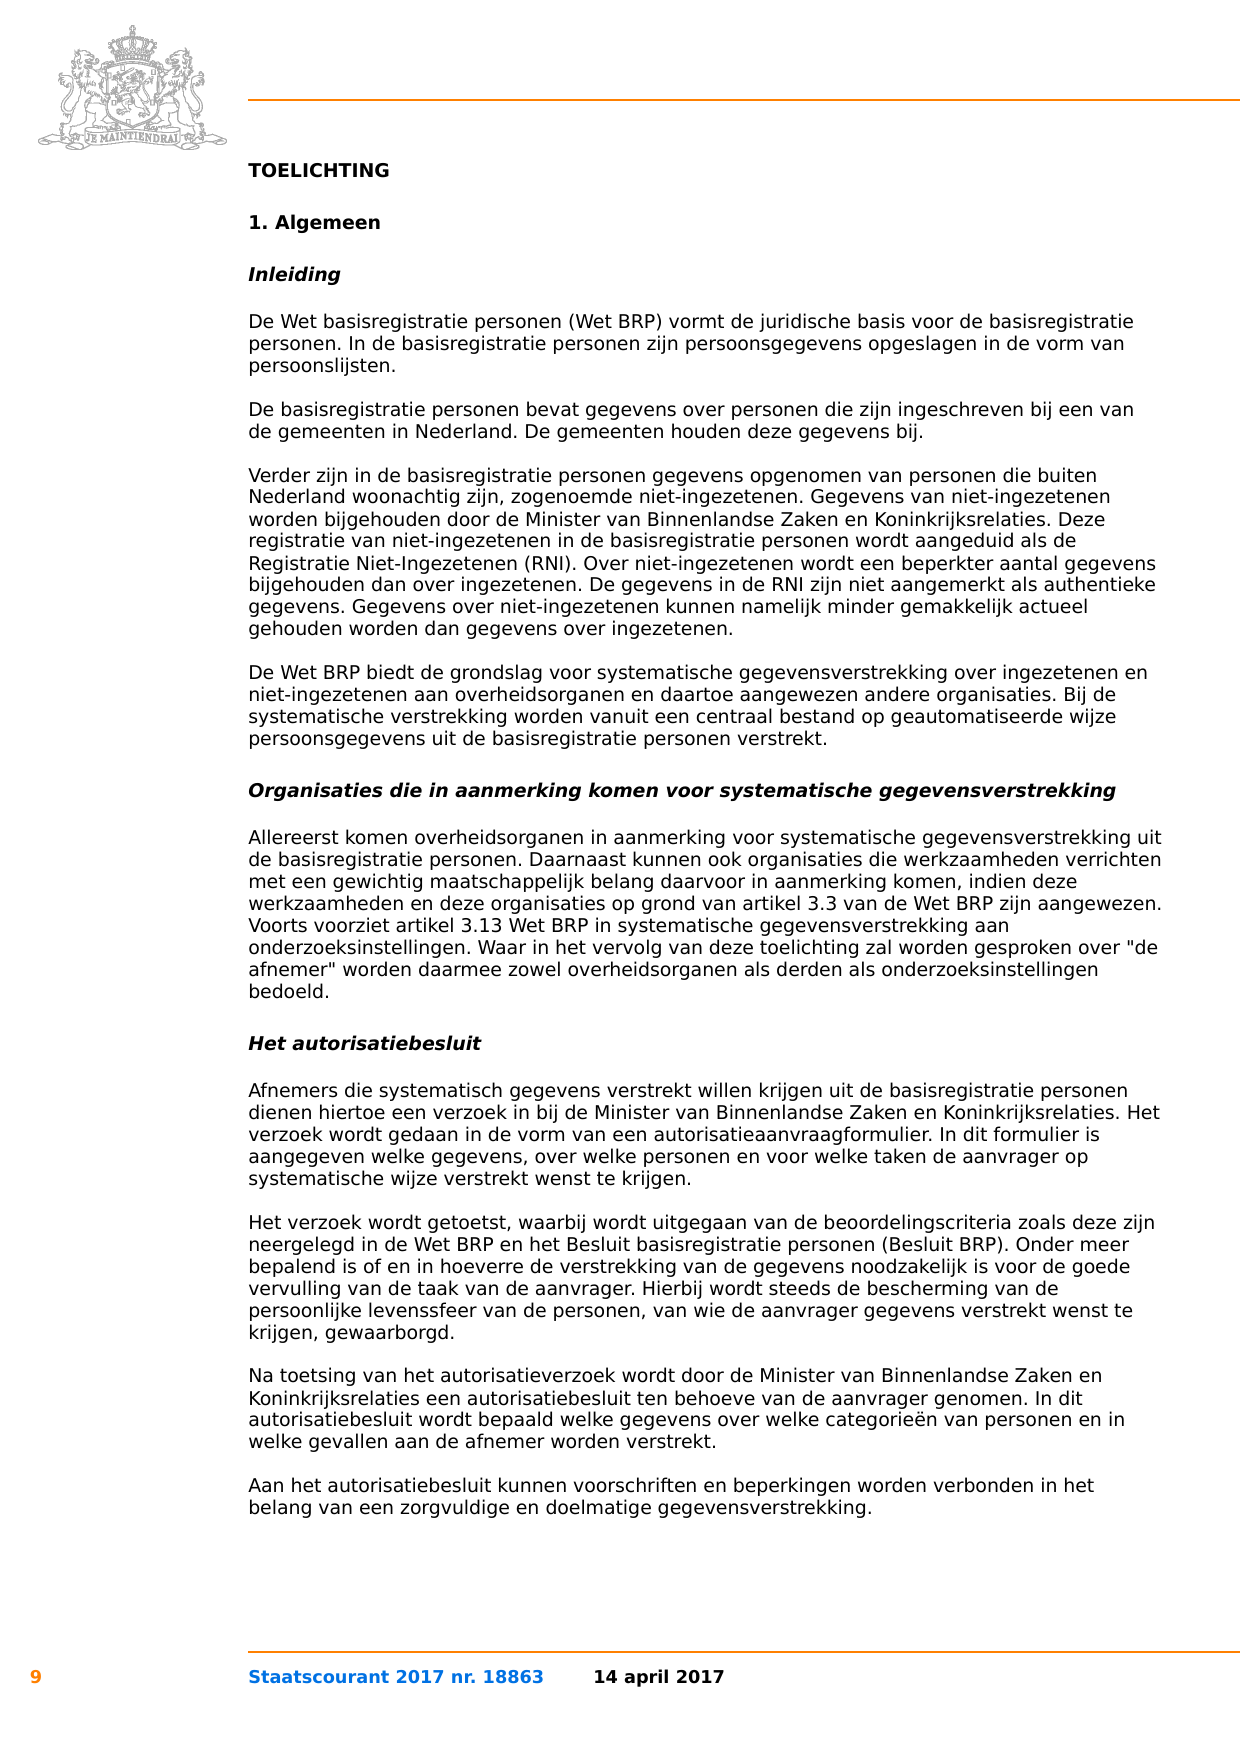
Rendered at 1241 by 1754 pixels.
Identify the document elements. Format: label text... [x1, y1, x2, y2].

subtitle 1. Algemeen [248, 212, 1163, 234]
text Na toetsing van het autorisatieverzoek wordt door de Minister van Binnenlandse Zaken en Koninkrijksrelaties een autorisatiebesluit ten behoeve van de aanvrager genomen. In dit autorisatiebesluit wordt bepaald welke gegevens over welke categorieën van personen en in welke gevallen aan de afnemer worden verstrekt. [248, 1365, 1163, 1453]
subtitle Organisaties die in aanmerking komen voor systematische gegevensverstrekking [248, 780, 1163, 802]
text De Wet basisregistratie personen (Wet BRP) vormt de juridische basis voor de basisregistratie personen. In de basisregistratie personen zijn persoonsgegevens opgeslagen in de vorm van persoonslijsten. [248, 311, 1163, 377]
text De Wet BRP biedt de grondslag voor systematische gegevensverstrekking over ingezetenen en niet-ingezetenen aan overheidsorganen en daartoe aangewezen andere organisaties. Bij de systematische verstrekking worden vanuit een centraal bestand op geautomatiseerde wijze persoonsgegevens uit de basisregistratie personen verstrekt. [248, 662, 1163, 750]
text Allereerst komen overheidsorganen in aanmerking voor systematische gegevensverstrekking uit de basisregistratie personen. Daarnaast kunnen ook organisaties die werkzaamheden verrichten met een gewichtig maatschappelijk belang daarvoor in aanmerking komen, indien deze werkzaamheden en deze organisaties op grond van artikel 3.3 van de Wet BRP zijn aangewezen. Voorts voorziet artikel 3.13 Wet BRP in systematische gegevensverstrekking aan onderzoeksinstellingen. Waar in het vervolg van deze toelichting zal worden gesproken over "de afnemer" worden daarmee zowel overheidsorganen als derden als onderzoeksinstellingen bedoeld. [248, 827, 1163, 1003]
subtitle Inleiding [248, 264, 1163, 286]
text Het verzoek wordt getoetst, waarbij wordt uitgegaan van de beoordelingscriteria zoals deze zijn neergelegd in de Wet BRP en het Besluit basisregistratie personen (Besluit BRP). Onder meer bepalend is of en in hoeverre de verstrekking van de gegevens noodzakelijk is voor de goede vervulling van de taak van de aanvrager. Hierbij wordt steeds de bescherming van de persoonlijke levenssfeer van de personen, van wie de aanvrager gegevens verstrekt wenst te krijgen, gewaarborgd. [248, 1212, 1163, 1343]
text Afnemers die systematisch gegevens verstrekt willen krijgen uit de basisregistratie personen dienen hiertoe een verzoek in bij de Minister van Binnenlandse Zaken en Koninkrijksrelaties. Het verzoek wordt gedaan in de vorm van een autorisatieaanvraagformulier. In dit formulier is aangegeven welke gegevens, over welke personen en voor welke taken de aanvrager op systematische wijze verstrekt wenst te krijgen. [248, 1080, 1163, 1190]
subtitle TOELICHTING [248, 160, 1163, 182]
text Aan het autorisatiebesluit kunnen voorschriften en beperkingen worden verbonden in het belang van een zorgvuldige en doelmatige gegevensverstrekking. [248, 1475, 1163, 1519]
picture [38, 25, 227, 150]
text Verder zijn in de basisregistratie personen gegevens opgenomen van personen die buiten Nederland woonachtig zijn, zogenoemde niet-ingezetenen. Gegevens van niet-ingezetenen worden bijgehouden door de Minister van Binnenlandse Zaken en Koninkrijksrelaties. Deze registratie van niet-ingezetenen in de basisregistratie personen wordt aangeduid als de Registratie Niet-Ingezetenen (RNI). Over niet-ingezetenen wordt een beperkter aantal gegevens bijgehouden dan over ingezetenen. De gegevens in de RNI zijn niet aangemerkt als authentieke gegevens. Gegevens over niet-ingezetenen kunnen namelijk minder gemakkelijk actueel gehouden worden dan gegevens over ingezetenen. [248, 464, 1163, 640]
subtitle Het autorisatiebesluit [248, 1033, 1163, 1055]
text De basisregistratie personen bevat gegevens over personen die zijn ingeschreven bij een van de gemeenten in Nederland. De gemeenten houden deze gegevens bij. [248, 399, 1163, 443]
